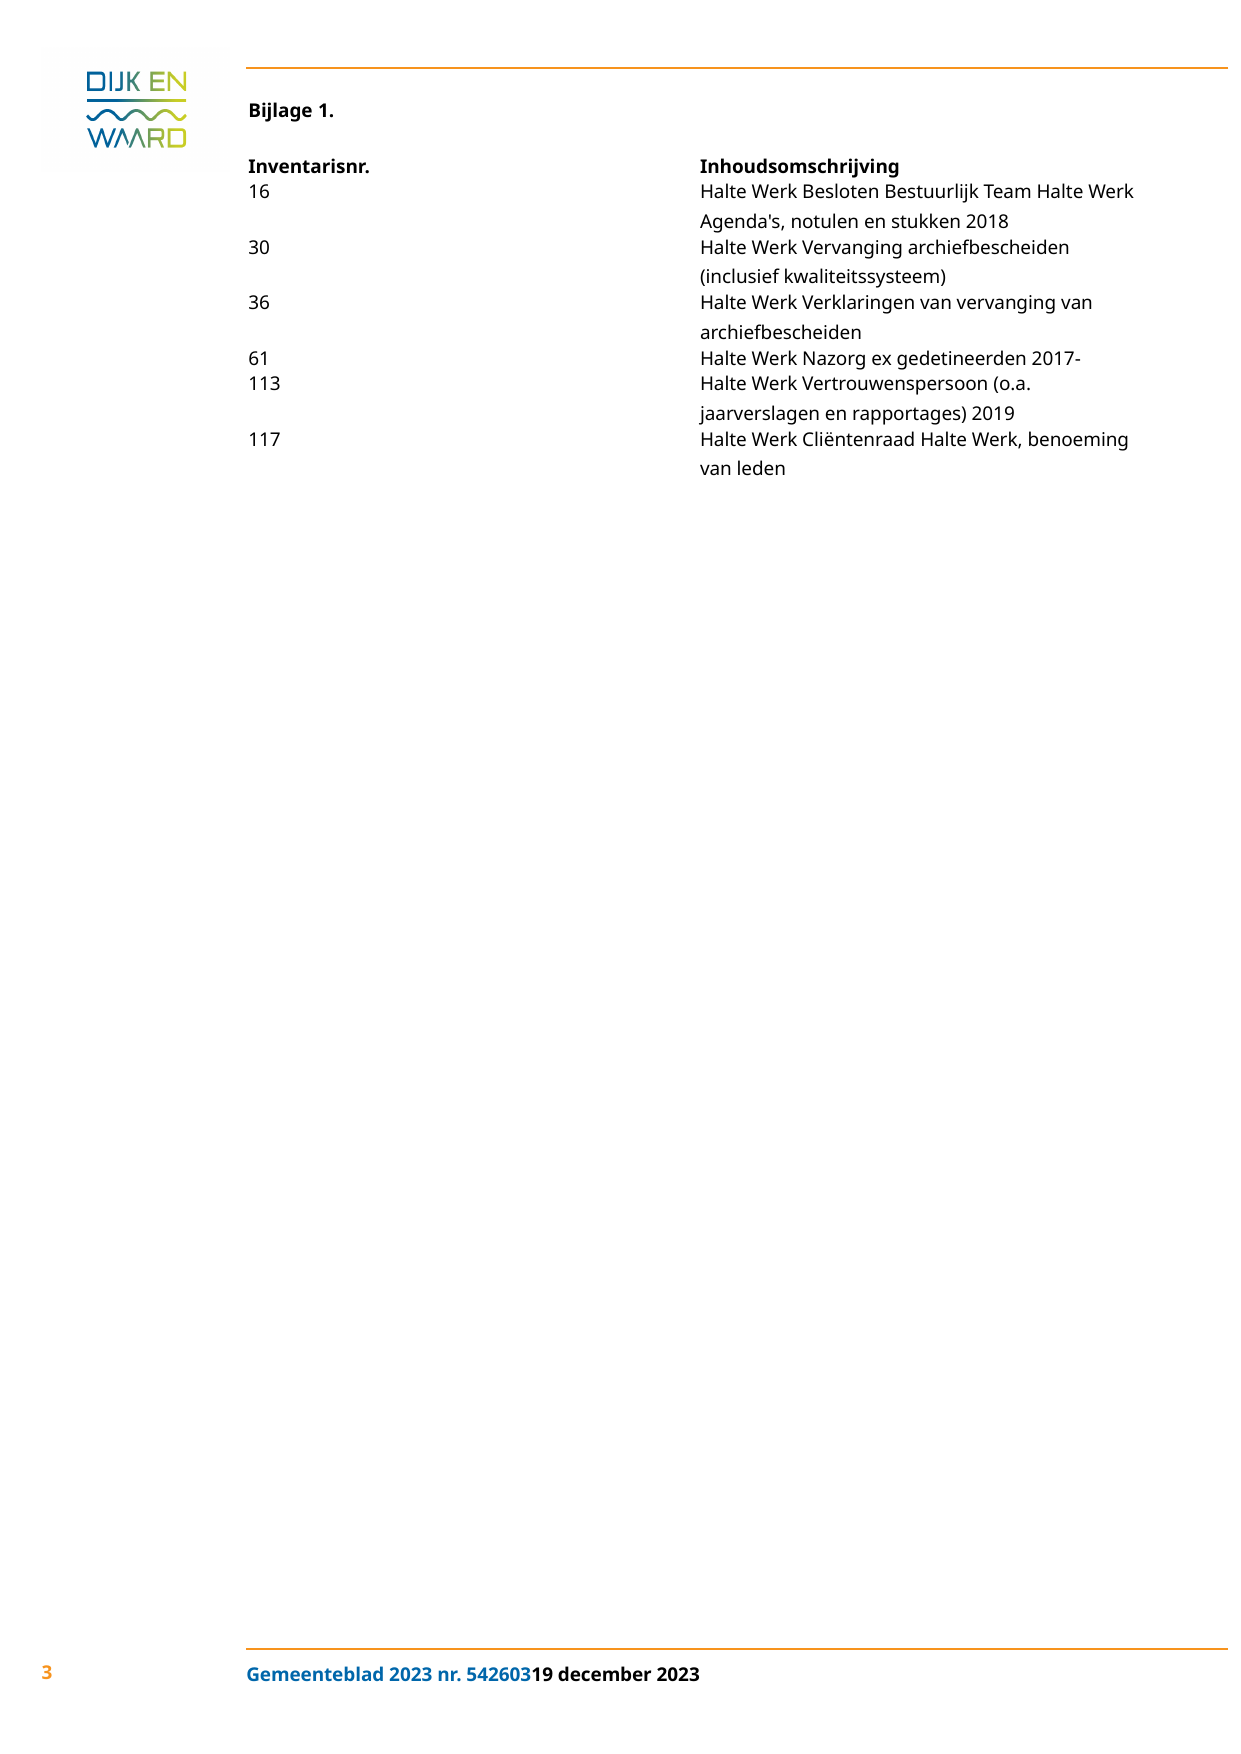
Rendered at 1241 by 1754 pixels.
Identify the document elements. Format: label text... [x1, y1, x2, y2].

table_cell 117 [248, 426, 700, 481]
table_cell 113 [248, 370, 700, 426]
table_cell 36 [248, 289, 700, 345]
table_cell Halte Werk Verklaringen van vervanging van archiefbescheiden [700, 289, 1152, 345]
table_cell Halte Werk Besloten Bestuurlijk Team Halte Werk Agenda's, notulen en stukken 2018 [700, 179, 1152, 234]
table_header Inhoudsomschrijving [700, 153, 1152, 179]
table_cell Halte Werk Cliëntenraad Halte Werk, benoeming van leden [700, 426, 1152, 481]
table_cell Halte Werk Vervanging archiefbescheiden (inclusief kwaliteitssysteem) [700, 234, 1152, 289]
text Bijlage 1. [248, 95, 1152, 123]
table_cell Halte Werk Vertrouwenspersoon (o.a. jaarverslagen en rapportages) 2019 [700, 370, 1152, 426]
table_cell 30 [248, 234, 700, 289]
table_header Inventarisnr. [248, 153, 700, 179]
table_cell 61 [248, 345, 700, 370]
picture [41, 47, 231, 172]
table_cell Halte Werk Nazorg ex gedetineerden 2017- [700, 345, 1152, 370]
table_cell 16 [248, 179, 700, 234]
